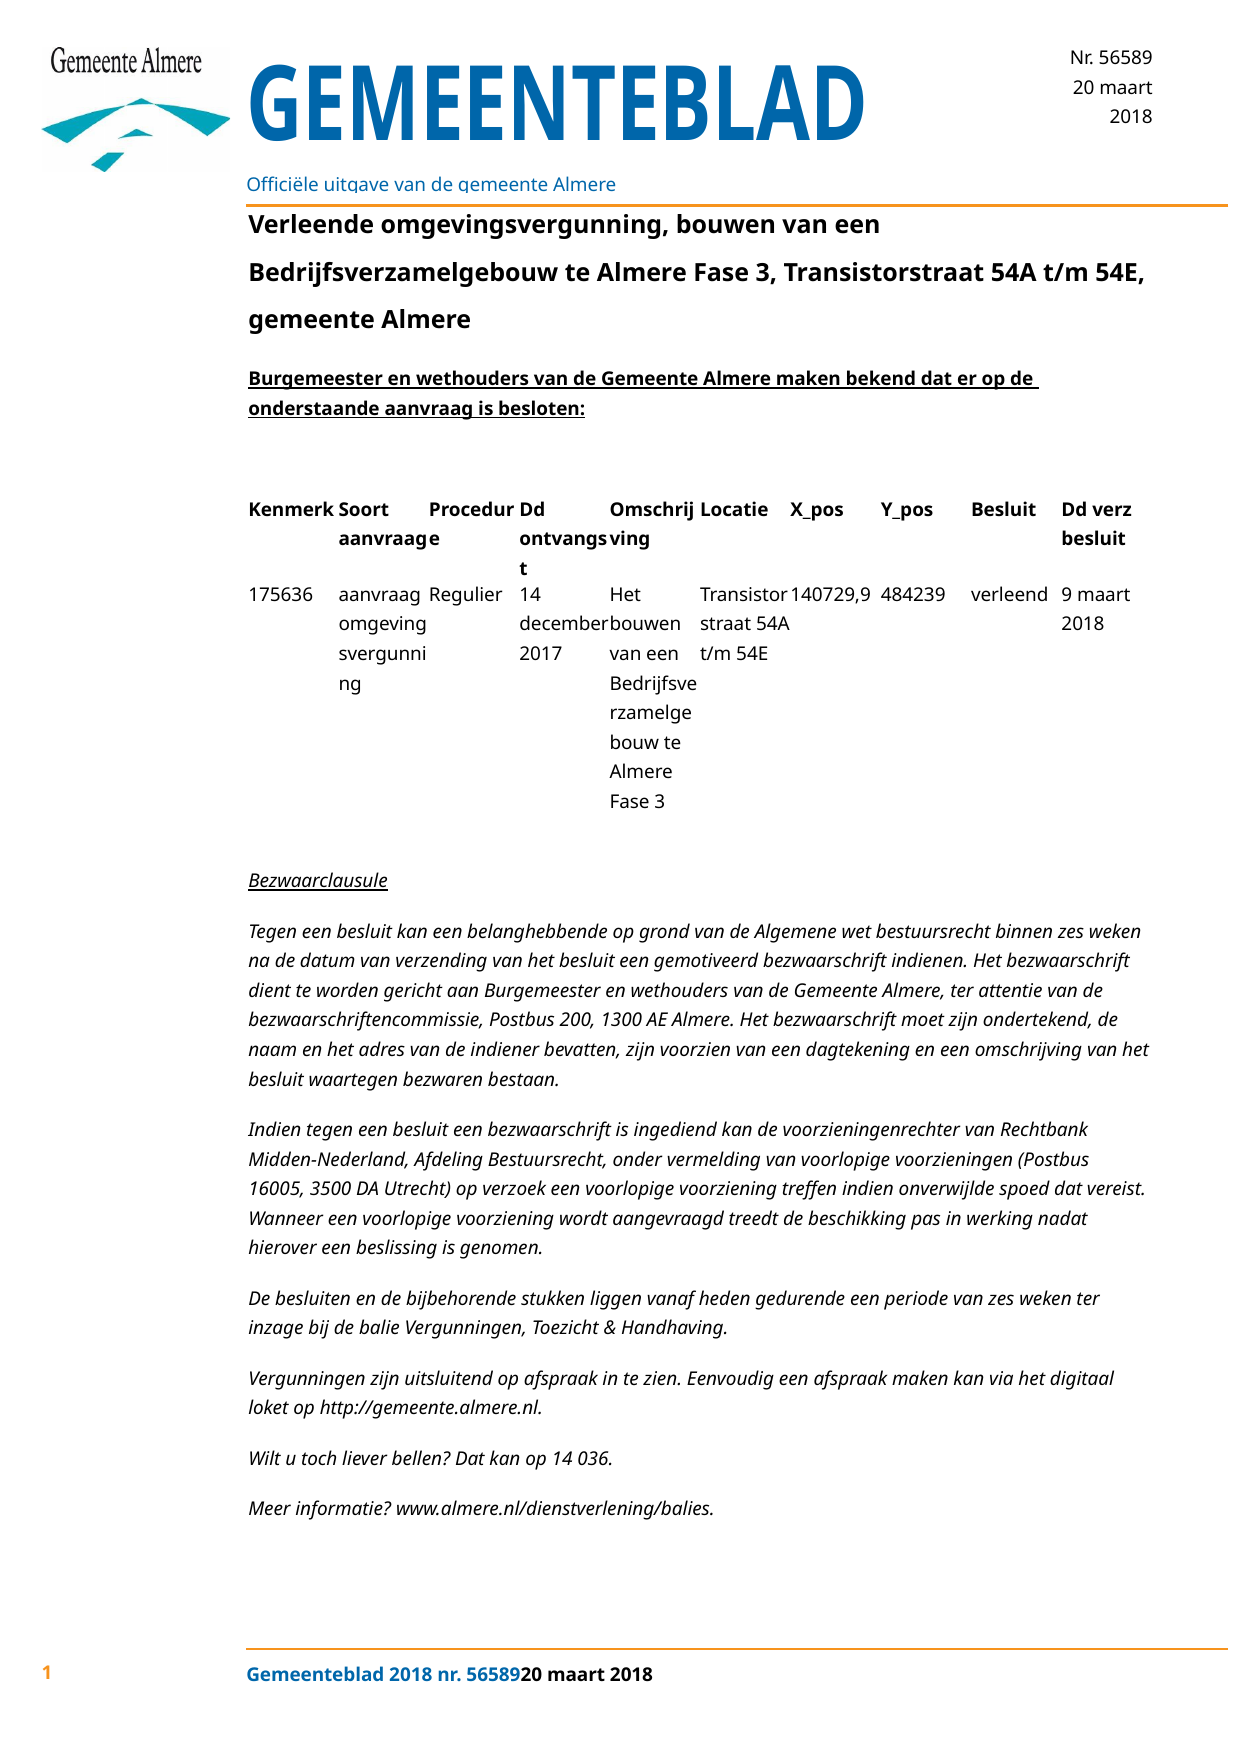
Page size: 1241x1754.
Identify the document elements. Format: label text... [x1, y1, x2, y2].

table_header Y_pos [881, 496, 971, 581]
table_header X_pos [790, 496, 881, 581]
text Vergunningen zijn uitsluitend op afspraak in te zien. Eenvoudig een afspraak maken kan via het digitaal loket op http://gemeente.almere.nl. [248, 1365, 1152, 1420]
table_cell 140729,9 [790, 581, 881, 814]
table_cell Regulier [429, 581, 519, 814]
text Meer informatie? www.almere.nl/dienstverlening/balies. [248, 1495, 1152, 1521]
table_header Dd verz besluit [1061, 496, 1152, 581]
table_cell Transistorstraat 54A t/m 54E [700, 581, 790, 814]
table_header Procedure [429, 496, 519, 581]
table_header Besluit [971, 496, 1061, 581]
table_header Kenmerk [248, 496, 338, 581]
text Verleende omgevingsvergunning, bouwen van een Bedrijfsverzamelgebouw te Almere Fase 3, Transistorstraat 54A t/m 54E, gemeente Almere [248, 207, 1152, 336]
table_header Dd ontvangst [519, 496, 609, 581]
text De besluiten en de bijbehorende stukken liggen vanaf heden gedurende een periode van zes weken ter inzage bij de balie Vergunningen, Toezicht & Handhaving. [248, 1285, 1152, 1340]
text Burgemeester en wethouders van de Gemeente Almere maken bekend dat er op de onderstaande aanvraag is besloten: [248, 366, 1152, 421]
text Bezwaarclausule [248, 867, 1152, 893]
text Wilt u toch liever bellen? Dat kan op 14 036. [248, 1445, 1152, 1471]
picture [41, 47, 231, 172]
text Tegen een besluit kan een belanghebbende op grond van de Algemene wet bestuursrecht binnen zes weken na de datum van verzending van het besluit een gemotiveerd bezwaarschrift indienen. Het bezwaarschrift dient te worden gericht aan Burgemeester en wethouders van de Gemeente Almere, ter attentie van de bezwaarschriftencommissie, Postbus 200, 1300 AE Almere. Het bezwaarschrift moet zijn ondertekend, de naam en het adres van de indiener bevatten, zijn voorzien van een dagtekening en een omschrijving van het besluit waartegen bezwaren bestaan. [248, 918, 1152, 1091]
table_header Soort aanvraag [338, 496, 429, 581]
table_cell 175636 [248, 581, 338, 814]
table_header Omschrijving [609, 496, 700, 581]
table_cell Het bouwen van een Bedrijfsverzamelgebouw te Almere Fase 3 [609, 581, 700, 814]
table_cell 9 maart 2018 [1061, 581, 1152, 814]
table_cell aanvraag omgevingsvergunning [338, 581, 429, 814]
table_cell 484239 [881, 581, 971, 814]
table_cell 14 december 2017 [519, 581, 609, 814]
table_header Locatie [700, 496, 790, 581]
table_cell verleend [971, 581, 1061, 814]
text Indien tegen een besluit een bezwaarschrift is ingediend kan de voorzieningenrechter van Rechtbank Midden-Nederland, Afdeling Bestuursrecht, onder vermelding van voorlopige voorzieningen (Postbus 16005, 3500 DA Utrecht) op verzoek een voorlopige voorziening treffen indien onverwijlde spoed dat vereist. Wanneer een voorlopige voorziening wordt aangevraagd treedt de beschikking pas in werking nadat hierover een beslissing is genomen. [248, 1116, 1152, 1260]
